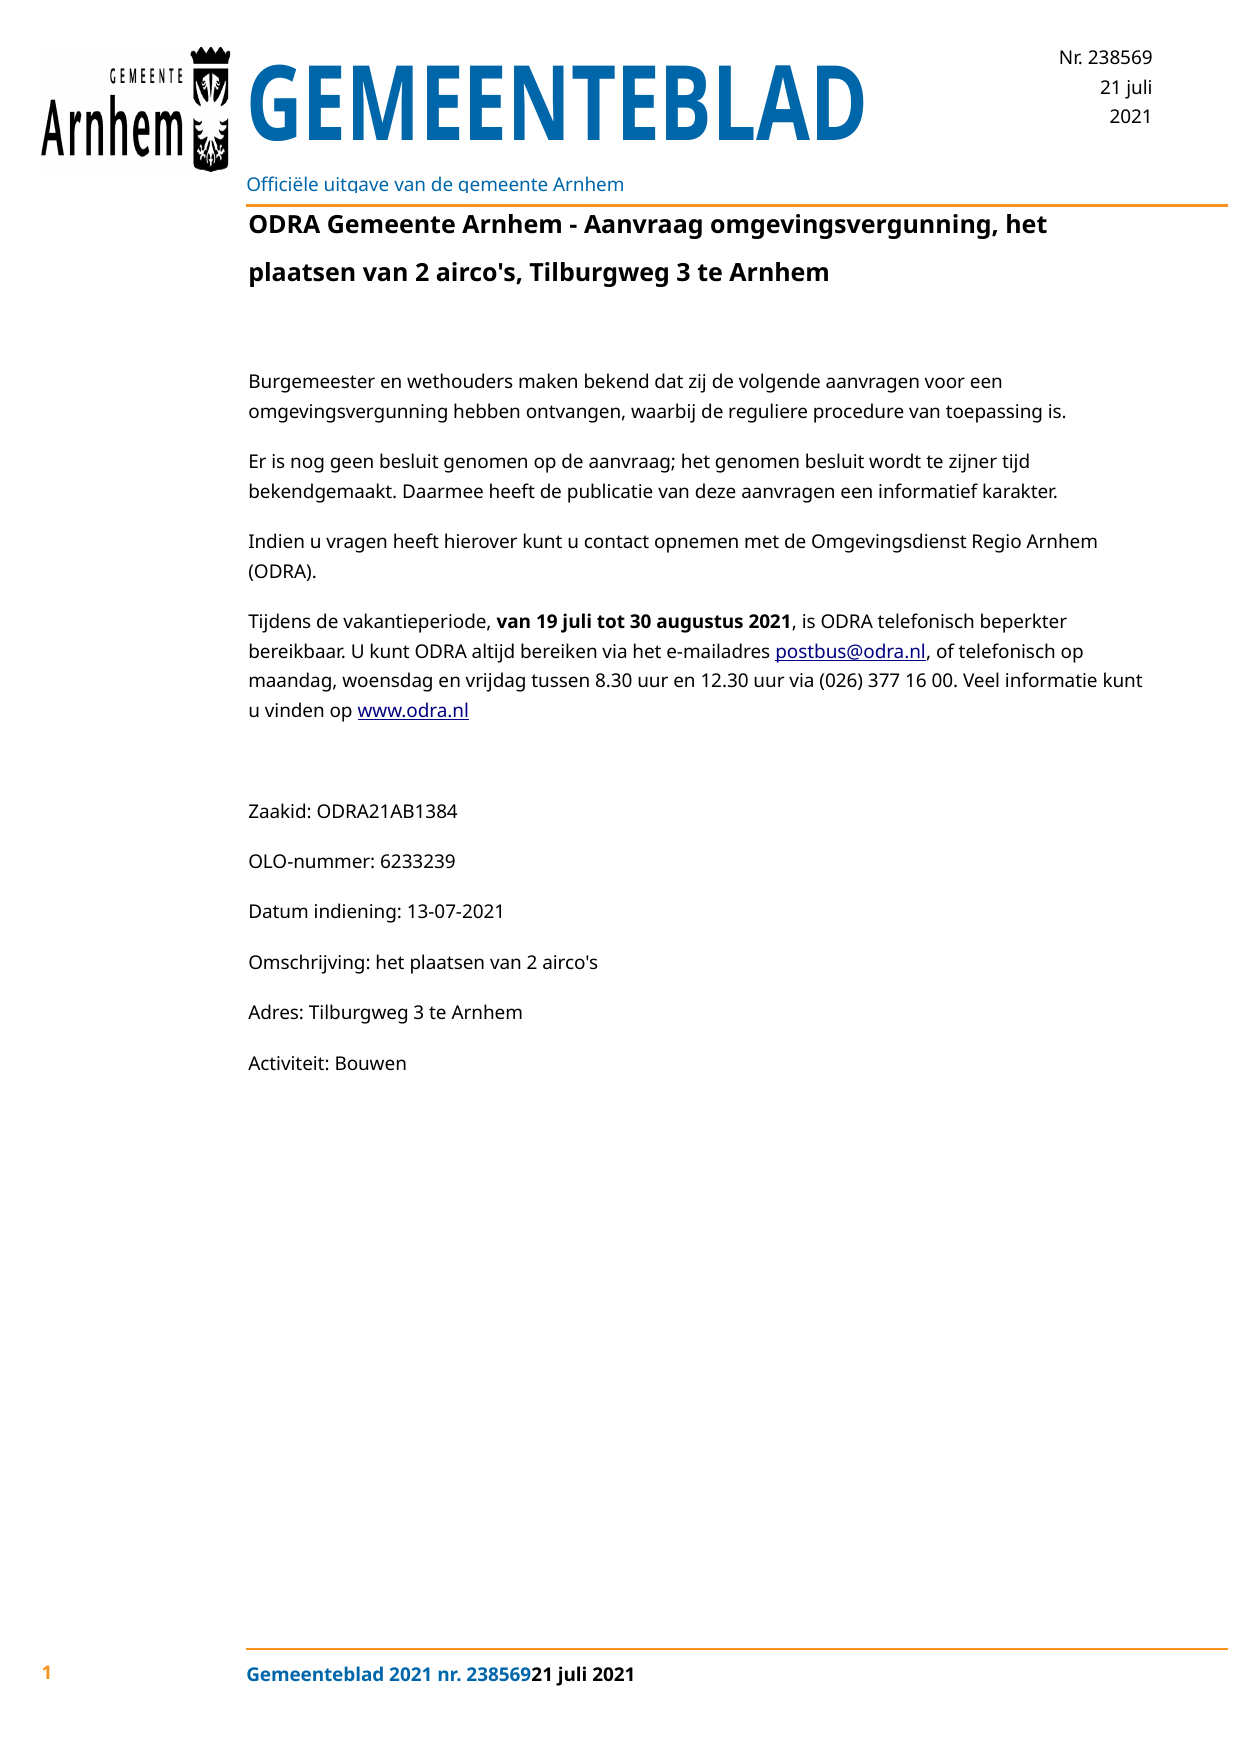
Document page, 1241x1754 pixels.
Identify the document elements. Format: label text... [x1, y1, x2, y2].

text Burgemeester en wethouders maken bekend dat zij de volgende aanvragen voor een omgevingsvergunning hebben ontvangen, waarbij de reguliere procedure van toepassing is. [248, 368, 1152, 424]
text Er is nog geen besluit genomen op de aanvraag; het genomen besluit wordt te zijner tijd bekendgemaakt. Daarmee heeft de publicatie van deze aanvragen een informatief karakter. [248, 448, 1152, 504]
text Datum indiening: 13-07-2021 [248, 899, 1152, 924]
text ODRA Gemeente Arnhem - Aanvraag omgevingsvergunning, het plaatsen van 2 airco's, Tilburgweg 3 te Arnhem [248, 207, 1152, 288]
text Indien u vragen heeft hierover kunt u contact opnemen met de Omgevingsdienst Regio Arnhem (ODRA). [248, 528, 1152, 584]
text Activiteit: Bouwen [248, 1050, 1152, 1076]
text Omschrijving: het plaatsen van 2 airco's [248, 949, 1152, 975]
text OLO-nummer: 6233239 [248, 848, 1152, 874]
text Zaakid: ODRA21AB1384 [248, 798, 1152, 824]
text Tijdens de vakantieperiode, van 19 juli tot 30 augustus 2021, is ODRA telefonisch beperkter bereikbaar. U kunt ODRA altijd bereiken via het e-mailadres postbus@odra.nl, of telefonisch op maandag, woensdag en vrijdag tussen 8.30 uur en 12.30 uur via (026) 377 16 00. Veel informatie kunt u vinden op www.odra.nl [248, 608, 1152, 723]
text Adres: Tilburgweg 3 te Arnhem [248, 999, 1152, 1025]
picture [41, 47, 231, 172]
